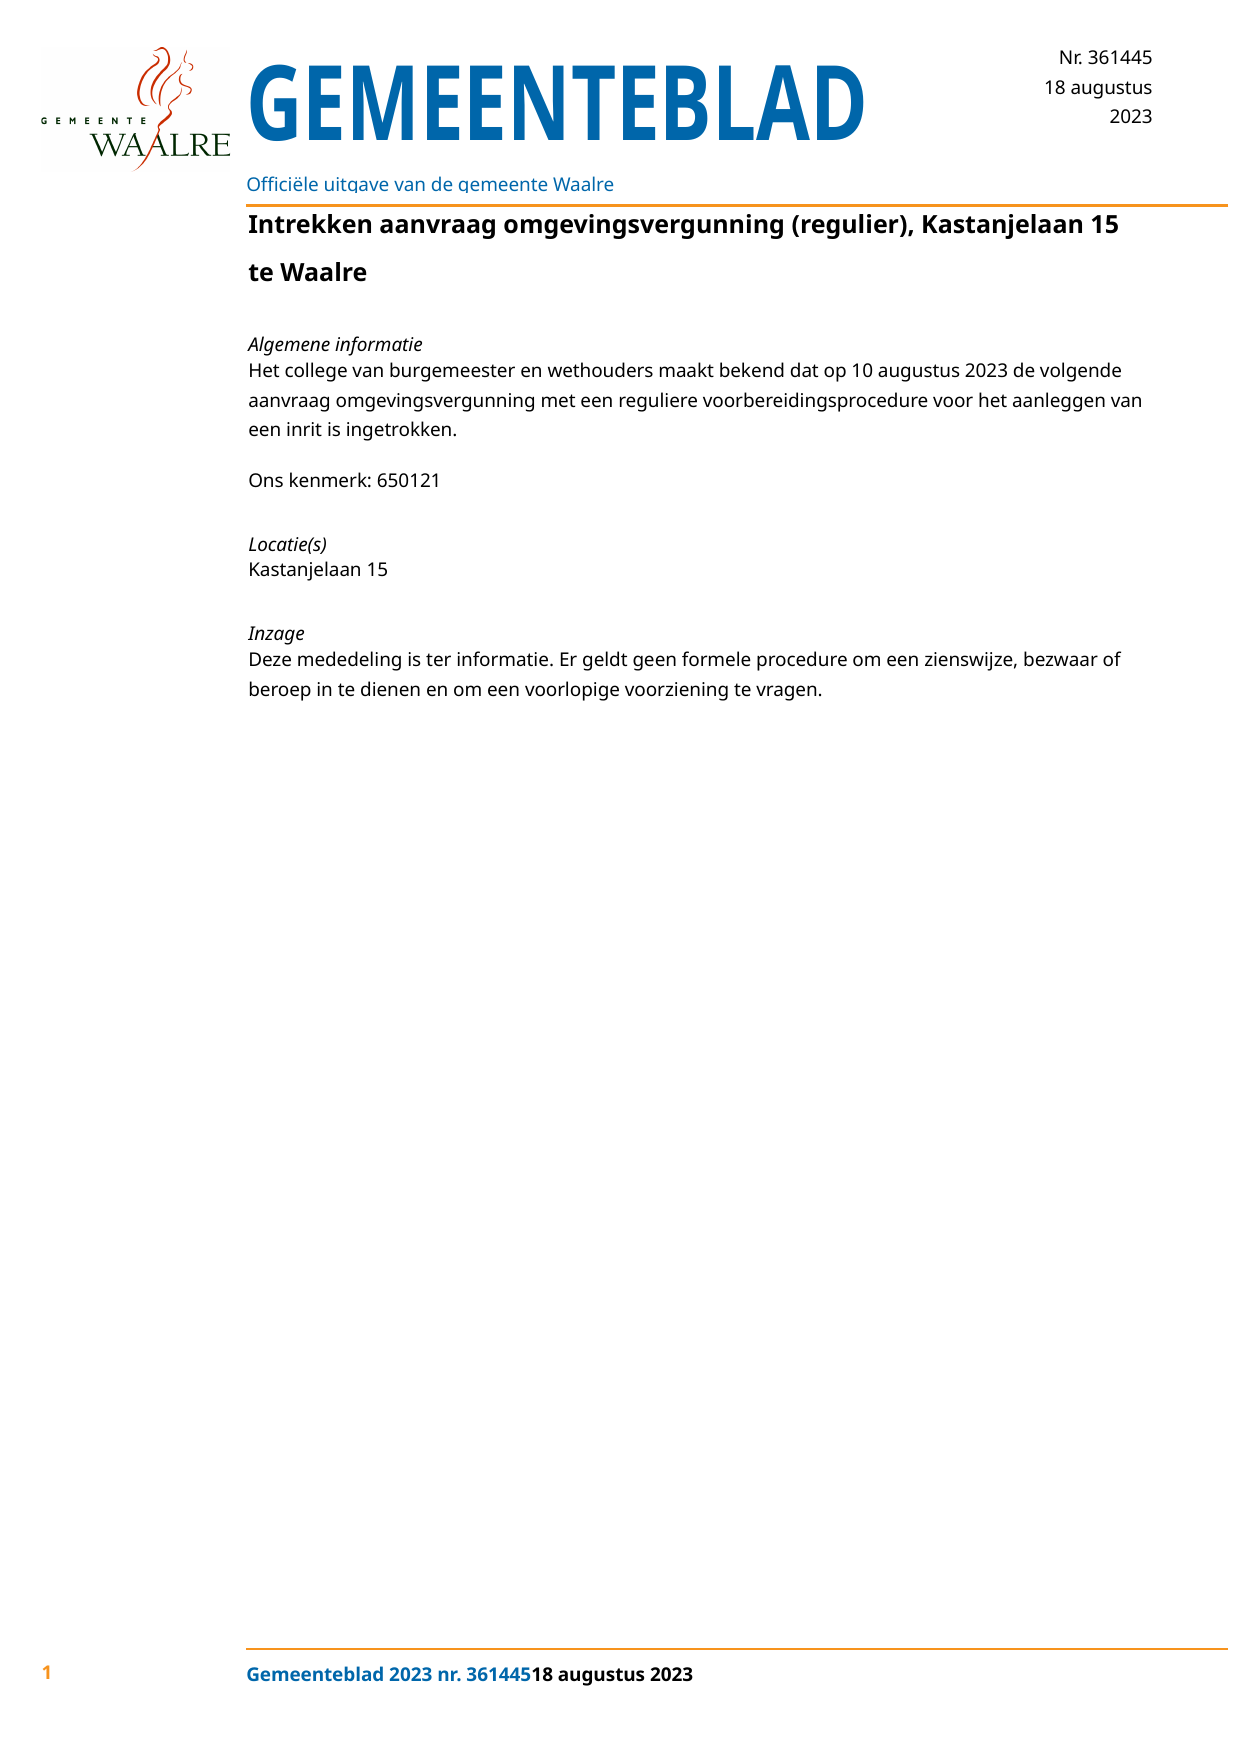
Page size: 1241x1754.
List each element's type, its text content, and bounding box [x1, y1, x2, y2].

text Algemene informatie [248, 331, 1152, 357]
picture [41, 47, 231, 172]
text Het college van burgemeester en wethouders maakt bekend dat op 10 augustus 2023 de volgende aanvraag omgevingsvergunning met een reguliere voorbereidingsprocedure voor het aanleggen van een inrit is ingetrokken. [248, 357, 1152, 442]
text Inzage [248, 620, 1152, 646]
text Locatie(s) [248, 531, 1152, 556]
text Intrekken aanvraag omgevingsvergunning (regulier), Kastanjelaan 15 te Waalre [248, 207, 1152, 288]
text Ons kenmerk: 650121 [248, 467, 1152, 492]
text Kastanjelaan 15 [248, 556, 1152, 582]
text Deze mededeling is ter informatie. Er geldt geen formele procedure om een zienswijze, bezwaar of beroep in te dienen en om een voorlopige voorziening te vragen. [248, 646, 1152, 701]
